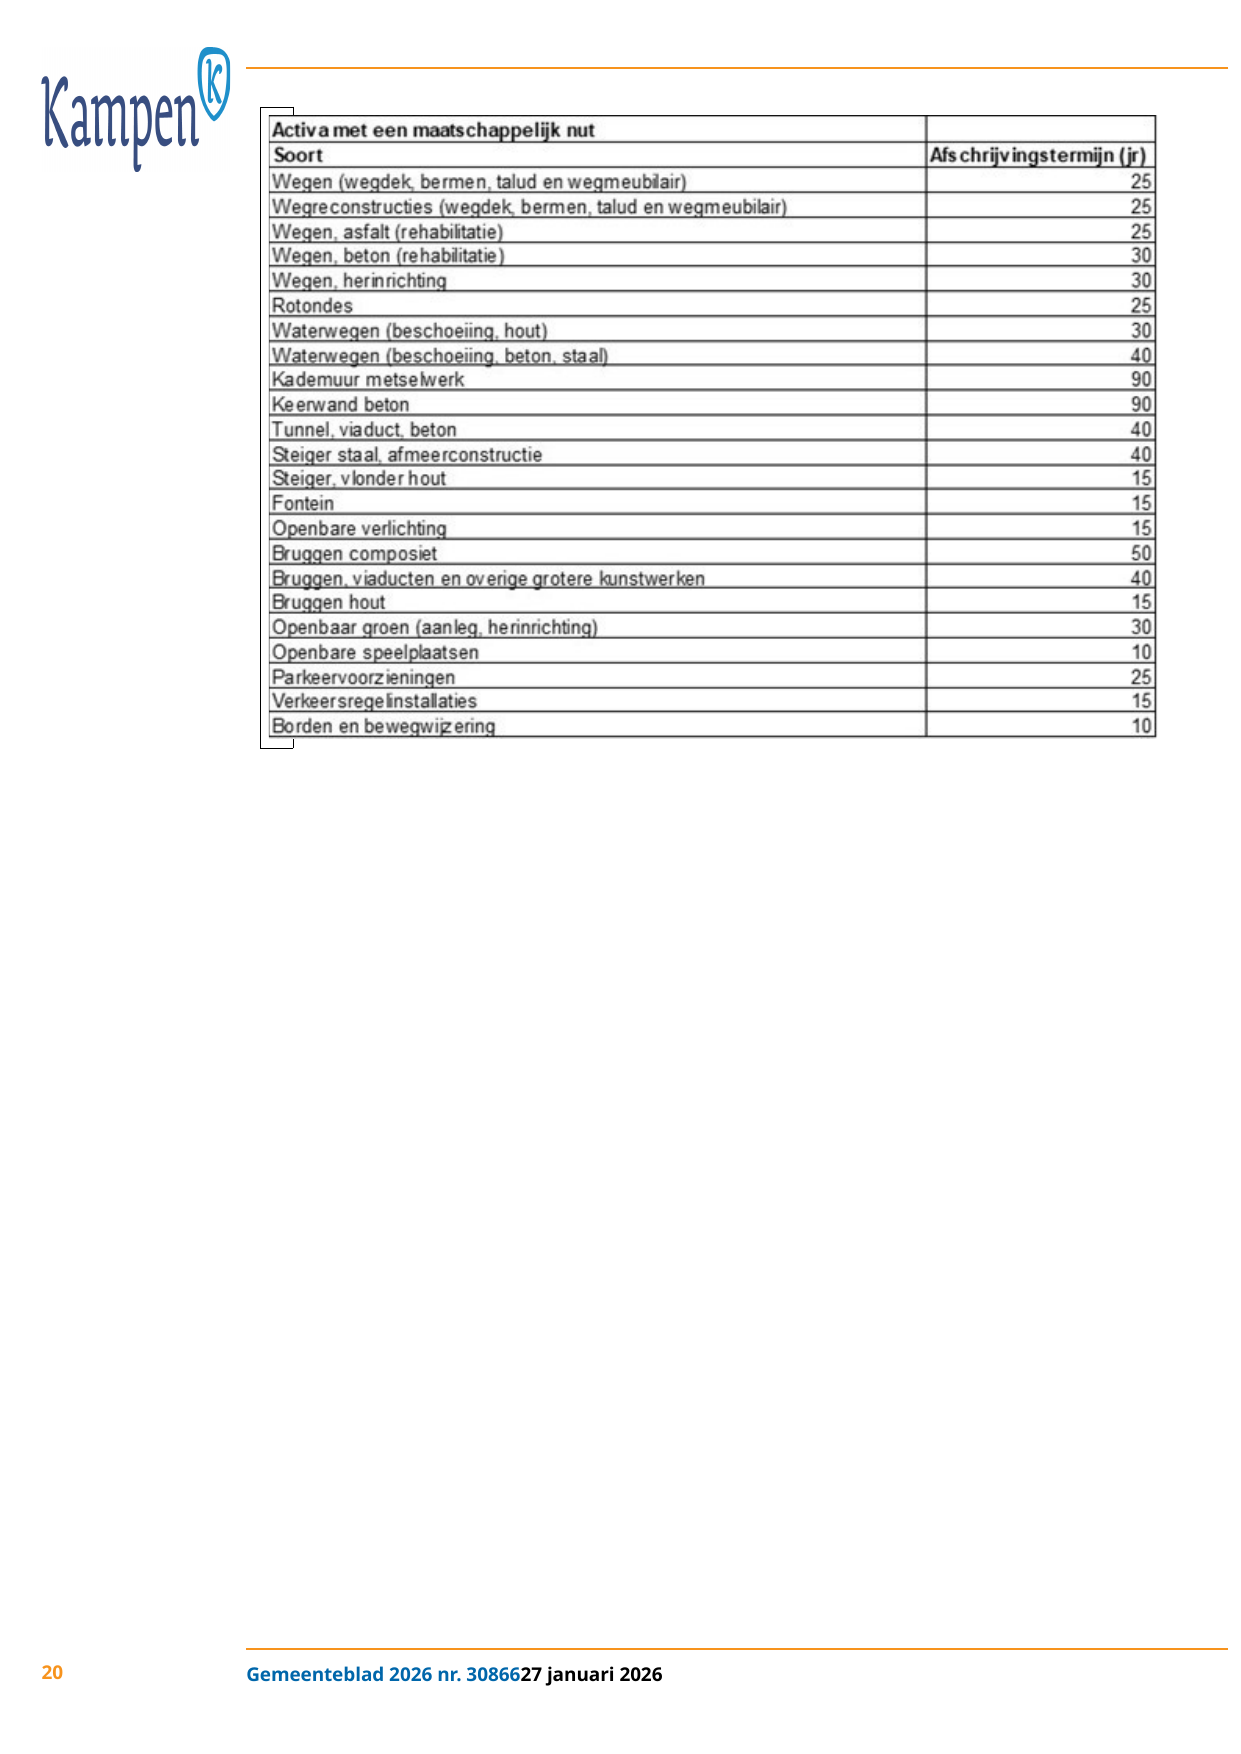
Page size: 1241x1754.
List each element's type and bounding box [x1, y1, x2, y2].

picture [268, 115, 1158, 739]
picture [41, 47, 231, 172]
